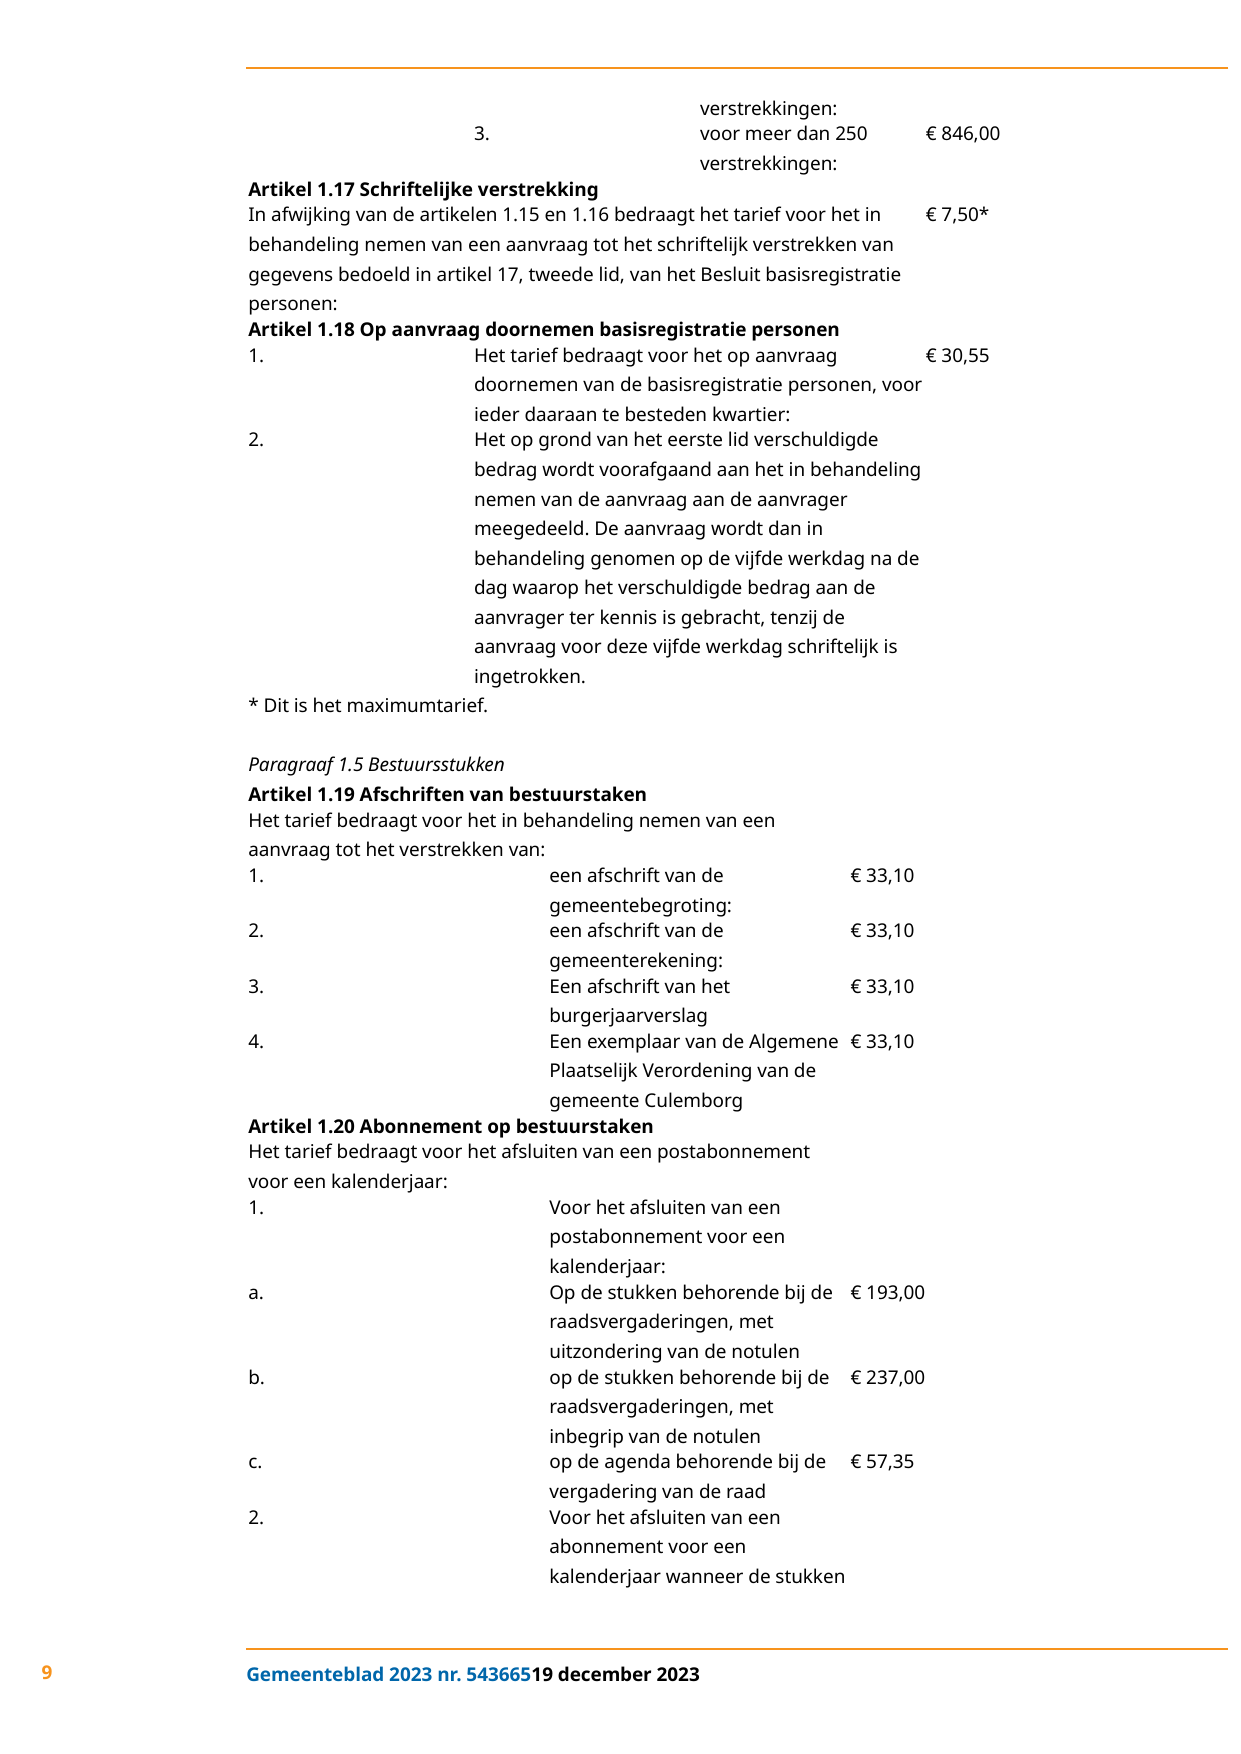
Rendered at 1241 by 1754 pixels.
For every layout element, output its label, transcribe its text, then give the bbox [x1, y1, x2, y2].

text * Dit is het maximumtarief. [248, 692, 1152, 718]
table_cell € 193,00 [850, 1279, 1152, 1364]
table_cell Voor het afsluiten van een postabonnement voor een kalenderjaar: [549, 1194, 850, 1279]
table_cell € 33,10 [850, 1028, 1152, 1113]
table_cell Het tarief bedraagt voor het op aanvraag doornemen van de basisregistratie personen, voor ieder daaraan te besteden kwartier: [474, 342, 926, 427]
table_cell [850, 807, 1152, 862]
table_cell Een afschrift van het burgerjaarverslag [549, 973, 850, 1028]
table_cell c. [248, 1449, 549, 1504]
table_cell [850, 1194, 1152, 1279]
table_cell 3. [474, 121, 700, 176]
table_cell € 33,10 [850, 862, 1152, 917]
table_header Artikel 1.19 Afschriften van bestuurstaken [248, 781, 850, 807]
table_cell In afwijking van de artikelen 1.15 en 1.16 bedraagt het tarief voor het in behandeling nemen van een aanvraag tot het schriftelijk verstrekken van gegevens bedoeld in artikel 17, tweede lid, van het Besluit basisregistratie personen: [248, 202, 926, 316]
table_cell [926, 316, 1152, 342]
table_cell Een exemplaar van de Algemene Plaatselijk Verordening van de gemeente Culemborg [549, 1028, 850, 1113]
table_cell Voor het afsluiten van een abonnement voor een kalenderjaar wanneer de stukken [549, 1504, 850, 1589]
table_cell [248, 121, 474, 176]
table_cell op de agenda behorende bij de vergadering van de raad [549, 1449, 850, 1504]
table_cell Het tarief bedraagt voor het in behandeling nemen van een aanvraag tot het verstrekken van: [248, 807, 850, 862]
table_cell een afschrift van de gemeenterekening: [549, 918, 850, 973]
table_cell verstrekkingen: [700, 95, 926, 121]
table_cell [926, 95, 1152, 121]
table_cell 2. [248, 427, 474, 689]
table_cell 4. [248, 1028, 549, 1113]
table_cell € 33,10 [850, 973, 1152, 1028]
table_cell € 30,55 [926, 342, 1152, 427]
table_cell Artikel 1.17 Schriftelijke verstrekking [248, 176, 926, 202]
table_cell 1. [248, 862, 549, 917]
table_cell b. [248, 1364, 549, 1449]
table_cell 3. [248, 973, 549, 1028]
table_cell € 846,00 [926, 121, 1152, 176]
table_header [850, 781, 1152, 807]
table_cell € 7,50* [926, 202, 1152, 316]
picture [41, 47, 231, 172]
table_cell Het tarief bedraagt voor het afsluiten van een postabonnement voor een kalenderjaar: [248, 1139, 850, 1194]
table_cell [248, 95, 474, 121]
table_cell € 237,00 [850, 1364, 1152, 1449]
table_cell Het op grond van het eerste lid verschuldigde bedrag wordt voorafgaand aan het in behandeling nemen van de aanvraag aan de aanvrager meegedeeld. De aanvraag wordt dan in behandeling genomen op de vijfde werkdag na de dag waarop het verschuldigde bedrag aan de aanvrager ter kennis is gebracht, tenzij de aanvraag voor deze vijfde werkdag schriftelijk is ingetrokken. [474, 427, 926, 689]
table_cell 1. [248, 342, 474, 427]
table_cell 2. [248, 918, 549, 973]
table_cell [850, 1504, 1152, 1589]
table_cell a. [248, 1279, 549, 1364]
table_cell [850, 1139, 1152, 1194]
table_cell 2. [248, 1504, 549, 1589]
table_cell [474, 95, 700, 121]
table_cell € 57,35 [850, 1449, 1152, 1504]
table_cell Artikel 1.18 Op aanvraag doornemen basisregistratie personen [248, 316, 926, 342]
table_cell Artikel 1.20 Abonnement op bestuurstaken [248, 1113, 850, 1139]
table_cell Op de stukken behorende bij de raadsvergaderingen, met uitzondering van de notulen [549, 1279, 850, 1364]
table_cell een afschrift van de gemeentebegroting: [549, 862, 850, 917]
table_cell € 33,10 [850, 918, 1152, 973]
table_cell op de stukken behorende bij de raadsvergaderingen, met inbegrip van de notulen [549, 1364, 850, 1449]
table_cell voor meer dan 250 verstrekkingen: [700, 121, 926, 176]
table_cell [926, 427, 1152, 689]
table_cell [850, 1113, 1152, 1139]
table_cell [926, 176, 1152, 202]
table_cell 1. [248, 1194, 549, 1279]
text Paragraaf 1.5 Bestuursstukken [248, 751, 1152, 777]
